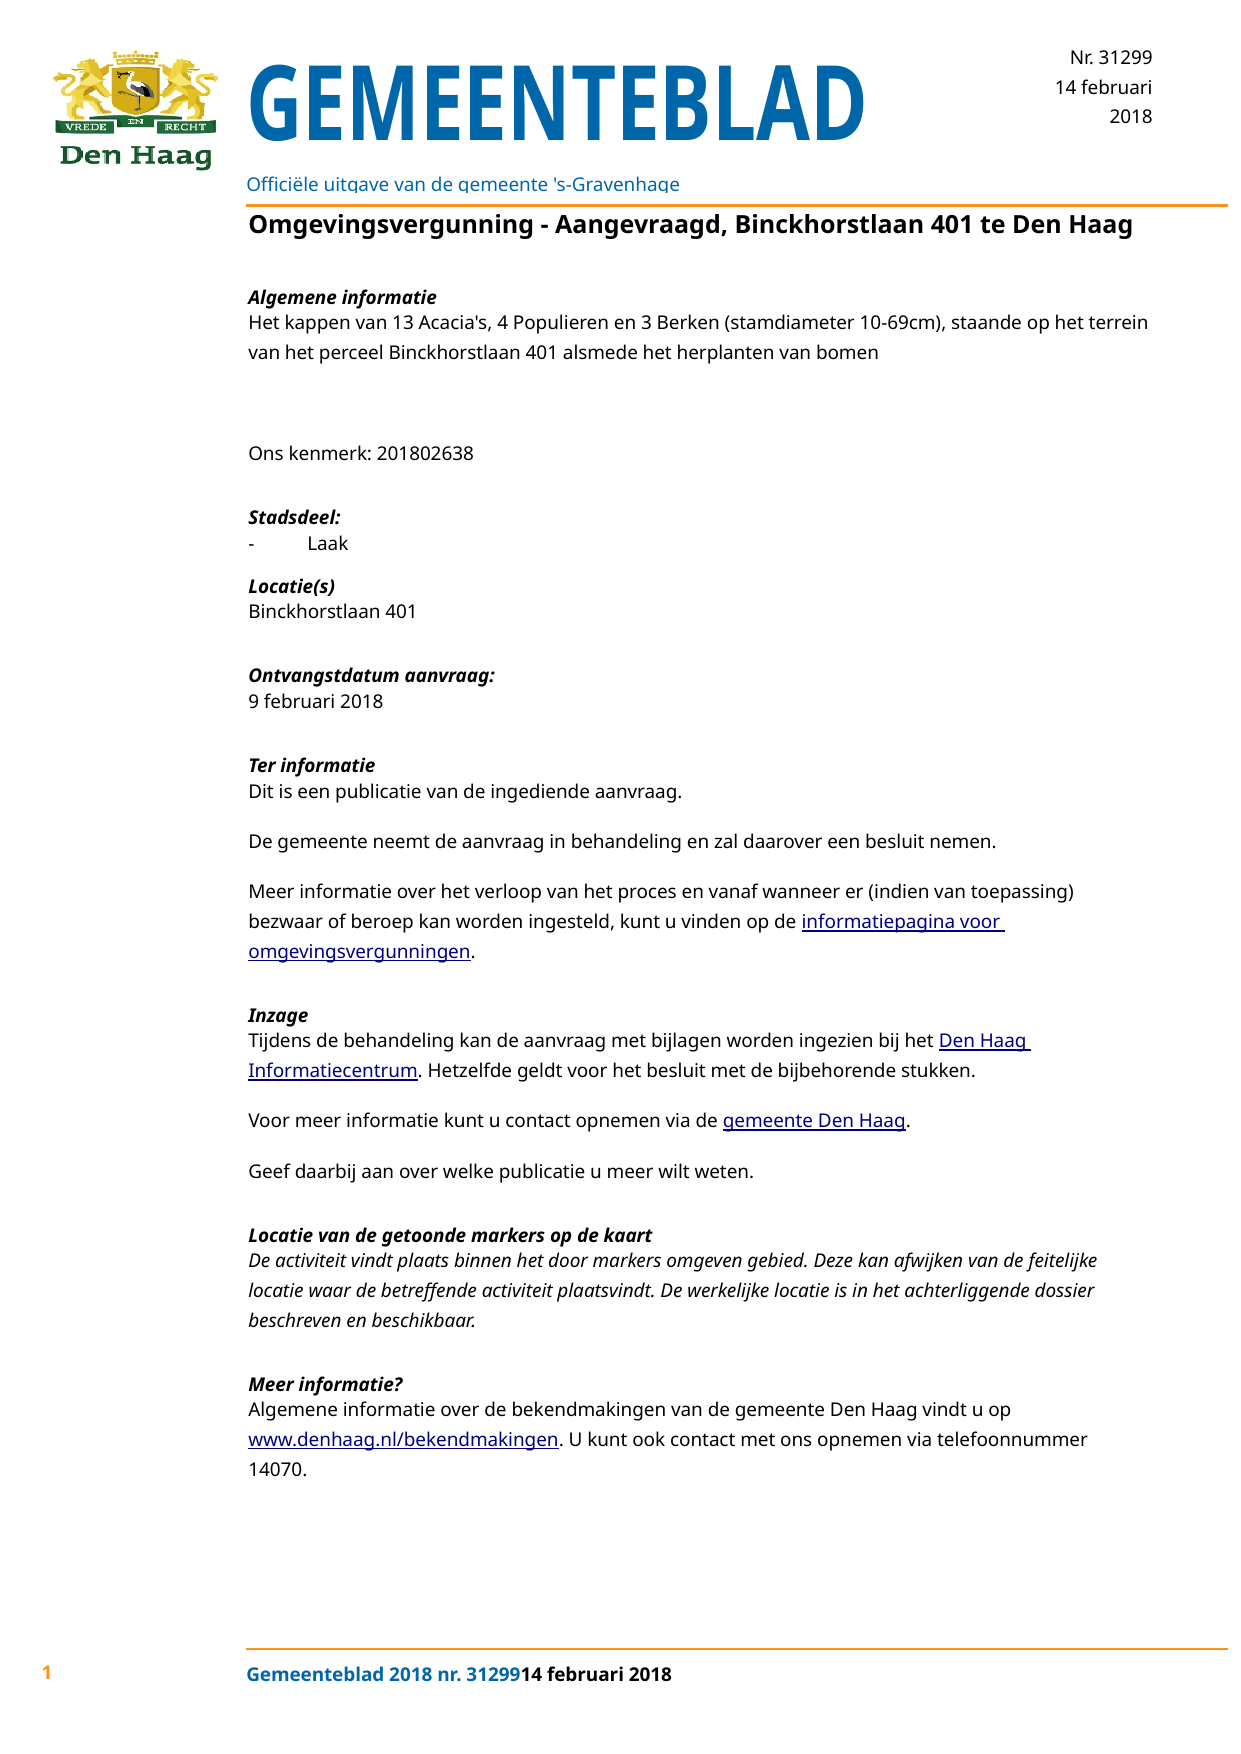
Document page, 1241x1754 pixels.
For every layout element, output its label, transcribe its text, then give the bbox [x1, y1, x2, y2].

text Meer informatie over het verloop van het proces en vanaf wanneer er (indien van toepassing) bezwaar of beroep kan worden ingesteld, kunt u vinden op de informatiepagina voor omgevingsvergunningen. [248, 879, 1152, 964]
text Inzage [248, 1002, 1152, 1028]
text Voor meer informatie kunt u contact opnemen via de gemeente Den Haag. [248, 1108, 1152, 1133]
text Locatie van de getoonde markers op de kaart [248, 1222, 1152, 1248]
text Geef daarbij aan over welke publicatie u meer wilt weten. [248, 1158, 1152, 1184]
text 9 februari 2018 [248, 688, 1152, 714]
text De gemeente neemt de aanvraag in behandeling en zal daarover een besluit nemen. [248, 828, 1152, 854]
text Algemene informatie over de bekendmakingen van de gemeente Den Haag vindt u op www.denhaag.nl/bekendmakingen. U kunt ook contact met ons opnemen via telefoonnummer 14070. [248, 1397, 1152, 1481]
text Stadsdeel: [248, 504, 1152, 530]
list Laak [248, 530, 1152, 555]
text Meer informatie? [248, 1371, 1152, 1397]
text Ons kenmerk: 201802638 [248, 440, 1152, 466]
text Omgevingsvergunning - Aangevraagd, Binckhorstlaan 401 te Den Haag [248, 207, 1152, 241]
text De activiteit vindt plaats binnen het door markers omgeven gebied. Deze kan afwijken van de feitelijke locatie waar de betreffende activiteit plaatsvindt. De werkelijke locatie is in het achterliggende dossier beschreven en beschikbaar. [248, 1248, 1152, 1333]
text Tijdens de behandeling kan de aanvraag met bijlagen worden ingezien bij het Den Haag Informatiecentrum. Hetzelfde geldt voor het besluit met de bijbehorende stukken. [248, 1028, 1152, 1083]
text Ontvangstdatum aanvraag: [248, 662, 1152, 688]
text Dit is een publicatie van de ingediende aanvraag. [248, 778, 1152, 804]
text Het kappen van 13 Acacia's, 4 Populieren en 3 Berken (stamdiameter 10-69cm), staande op het terrein van het perceel Binckhorstlaan 401 alsmede het herplanten van bomen [248, 309, 1152, 365]
text Binckhorstlaan 401 [248, 598, 1152, 624]
picture [41, 47, 231, 172]
text Locatie(s) [248, 573, 1152, 598]
text Ter informatie [248, 752, 1152, 778]
text Algemene informatie [248, 284, 1152, 309]
